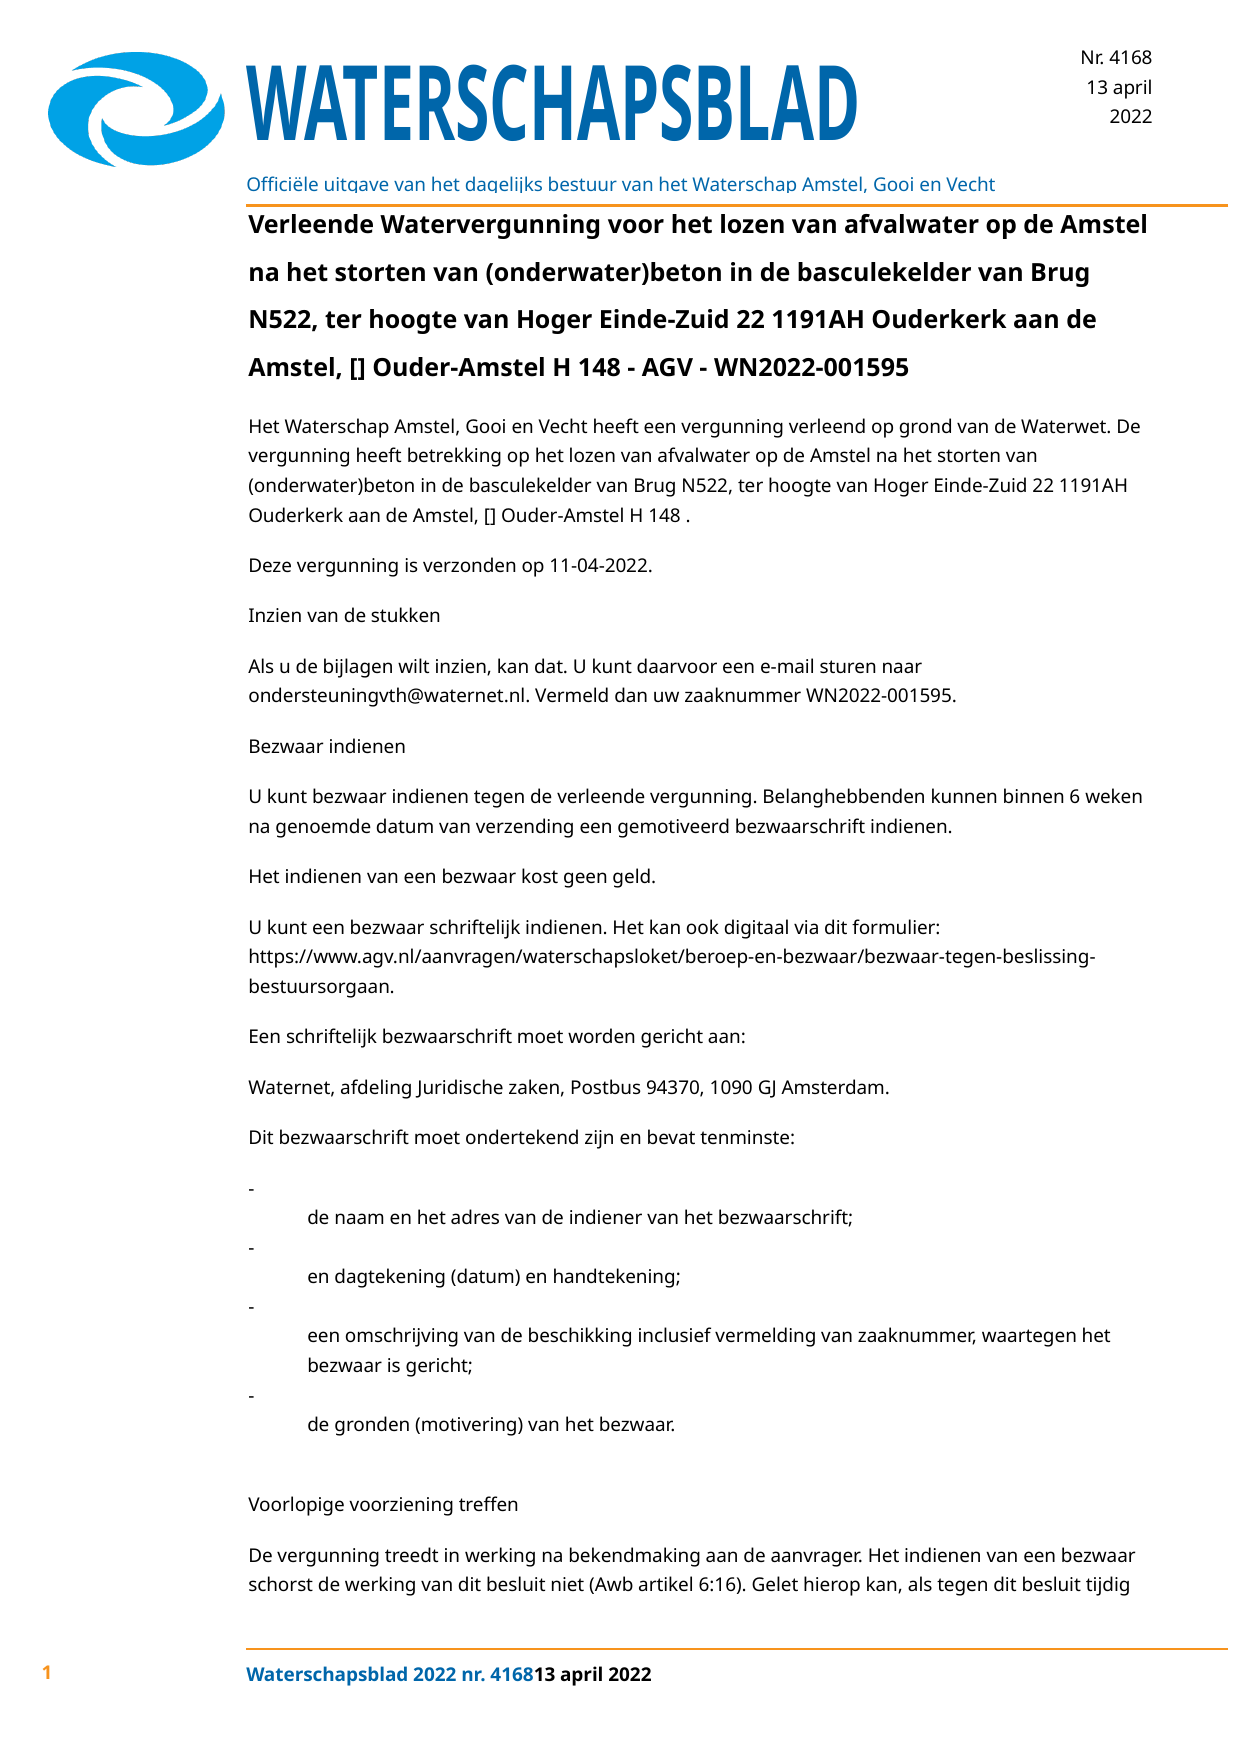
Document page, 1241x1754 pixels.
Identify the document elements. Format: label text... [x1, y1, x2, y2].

text Deze vergunning is verzonden op 11-04-2022. [248, 552, 1152, 578]
text De vergunning treedt in werking na bekendmaking aan de aanvrager. Het indienen van een bezwaar schorst de werking van dit besluit niet (Awb artikel 6:16). Gelet hierop kan, als tegen dit besluit tijdig [248, 1542, 1152, 1597]
list en dagtekening (datum) en handtekening; [248, 1263, 1152, 1289]
text U kunt een bezwaar schriftelijk indienen. Het kan ook digitaal via dit formulier: https://www.agv.nl/aanvragen/waterschapsloket/beroep-en-bezwaar/bezwaar-tegen-beslissing-bestuursorgaan. [248, 914, 1152, 999]
text Als u de bijlagen wilt inzien, kan dat. U kunt daarvoor een e-mail sturen naar ondersteuningvth@waternet.nl. Vermeld dan uw zaaknummer WN2022-001595. [248, 653, 1152, 708]
list de gronden (motivering) van het bezwaar. [248, 1411, 1152, 1437]
picture [41, 47, 231, 172]
text Het indienen van een bezwaar kost geen geld. [248, 863, 1152, 889]
text Dit bezwaarschrift moet ondertekend zijn en bevat tenminste: [248, 1124, 1152, 1150]
text Voorlopige voorziening treffen [248, 1491, 1152, 1517]
list een omschrijving van de beschikking inclusief vermelding van zaaknummer, waartegen het bezwaar is gericht; [248, 1323, 1152, 1378]
text Het Waterschap Amstel, Gooi en Vecht heeft een vergunning verleend op grond van de Waterwet. De vergunning heeft betrekking op het lozen van afvalwater op de Amstel na het storten van (onderwater)beton in de basculekelder van Brug N522, ter hoogte van Hoger Einde-Zuid 22 1191AH Ouderkerk aan de Amstel, [] Ouder-Amstel H 148 . [248, 413, 1152, 528]
text Bezwaar indienen [248, 733, 1152, 759]
text Een schriftelijk bezwaarschrift moet worden gericht aan: [248, 1023, 1152, 1049]
text Waternet, afdeling Juridische zaken, Postbus 94370, 1090 GJ Amsterdam. [248, 1074, 1152, 1100]
text Inzien van de stukken [248, 603, 1152, 628]
text Verleende Watervergunning voor het lozen van afvalwater op de Amstel na het storten van (onderwater)beton in de basculekelder van Brug N522, ter hoogte van Hoger Einde-Zuid 22 1191AH Ouderkerk aan de Amstel, [] Ouder-Amstel H 148 - AGV - WN2022-001595 [248, 207, 1152, 384]
text U kunt bezwaar indienen tegen de verleende vergunning. Belanghebbenden kunnen binnen 6 weken na genoemde datum van verzending een gemotiveerd bezwaarschrift indienen. [248, 783, 1152, 839]
list de naam en het adres van de indiener van het bezwaarschrift; [248, 1204, 1152, 1230]
